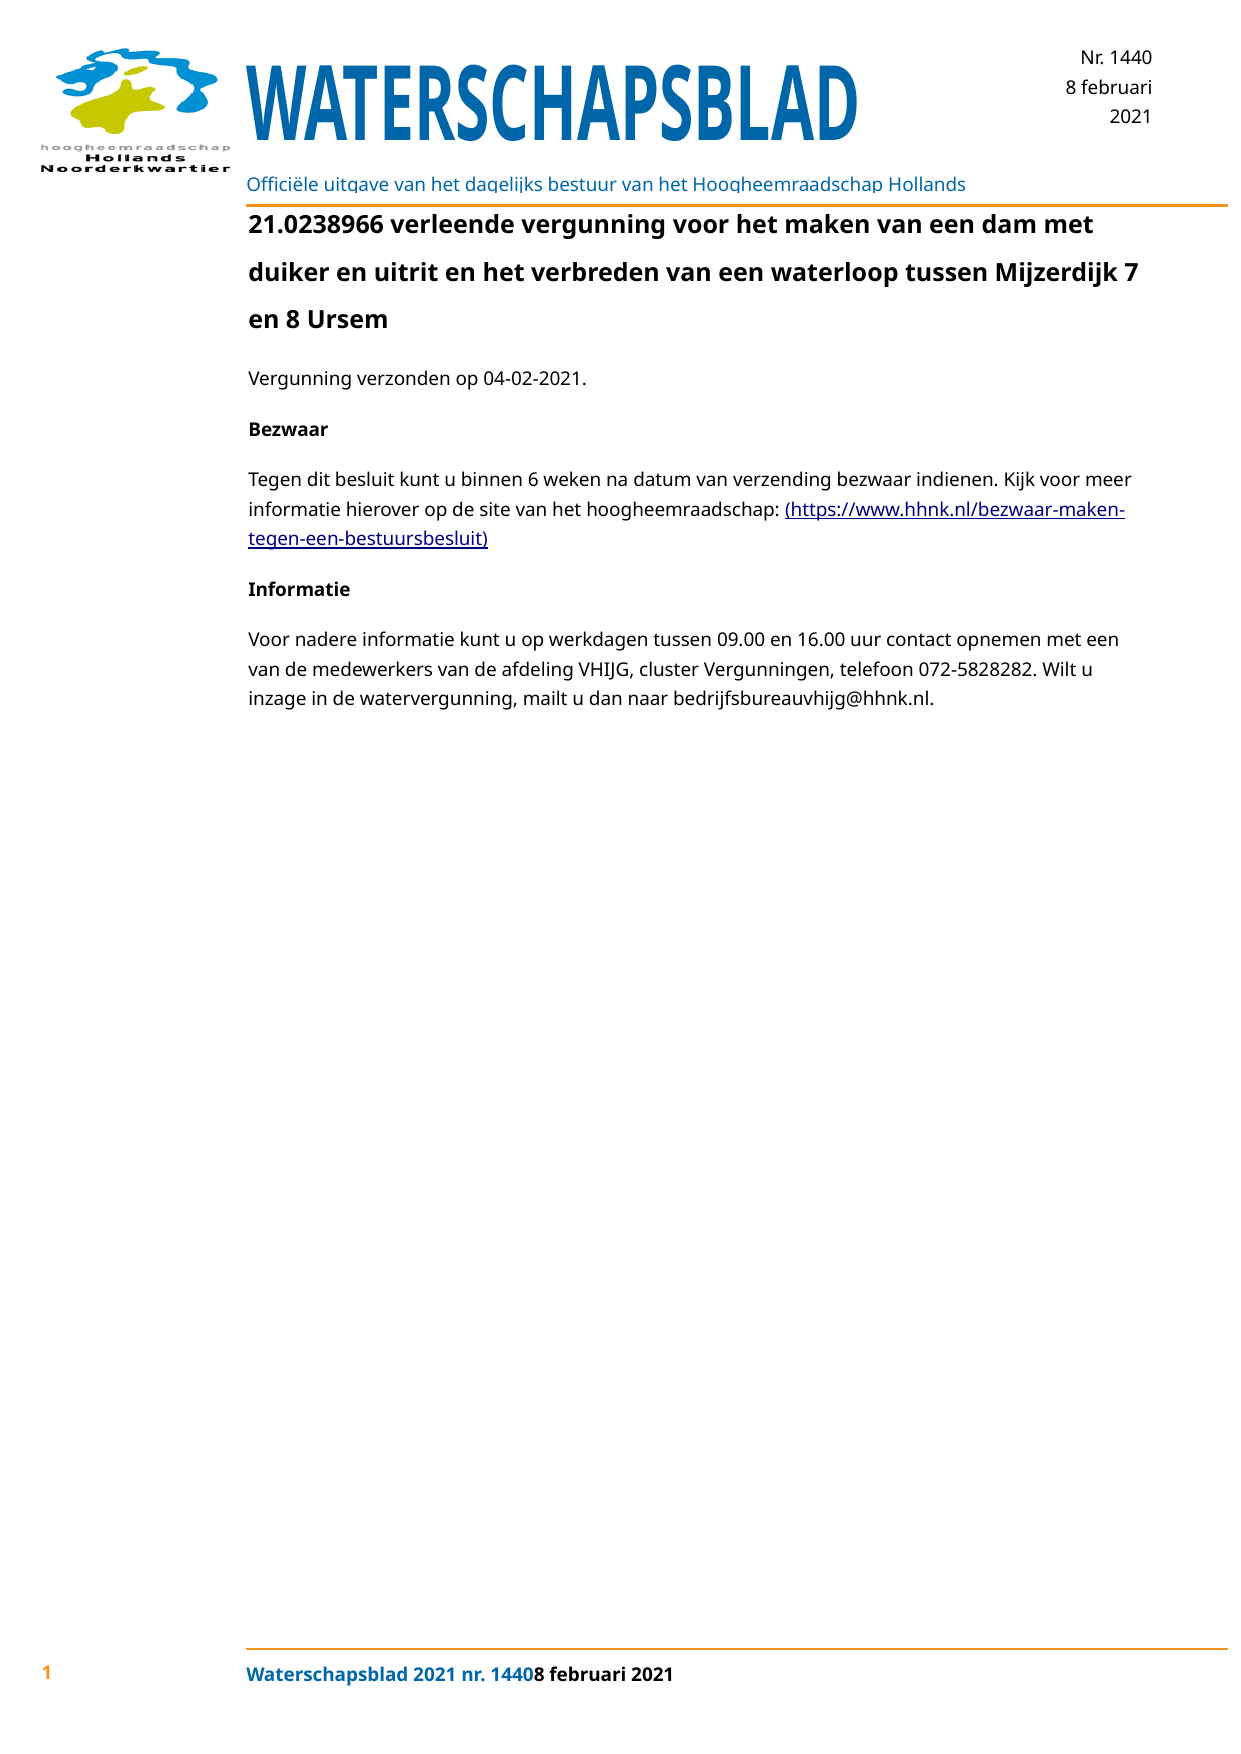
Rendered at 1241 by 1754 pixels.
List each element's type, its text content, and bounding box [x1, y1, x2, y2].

text Vergunning verzonden op 04-02-2021. [248, 366, 1152, 391]
text Bezwaar [248, 416, 1152, 442]
text Voor nadere informatie kunt u op werkdagen tussen 09.00 en 16.00 uur contact opnemen met een van de medewerkers van de afdeling VHIJG, cluster Vergunningen, telefoon 072-5828282. Wilt u inzage in de watervergunning, mailt u dan naar bedrijfsbureauvhijg@hhnk.nl. [248, 626, 1152, 711]
text Informatie [248, 576, 1152, 602]
text Tegen dit besluit kunt u binnen 6 weken na datum van verzending bezwaar indienen. Kijk voor meer informatie hierover op de site van het hoogheemraadschap: (https://www.hhnk.nl/bezwaar-maken-tegen-een-bestuursbesluit) [248, 466, 1152, 551]
picture [41, 47, 231, 172]
text 21.0238966 verleende vergunning voor het maken van een dam met duiker en uitrit en het verbreden van een waterloop tussen Mijzerdijk 7 en 8 Ursem [248, 207, 1152, 336]
